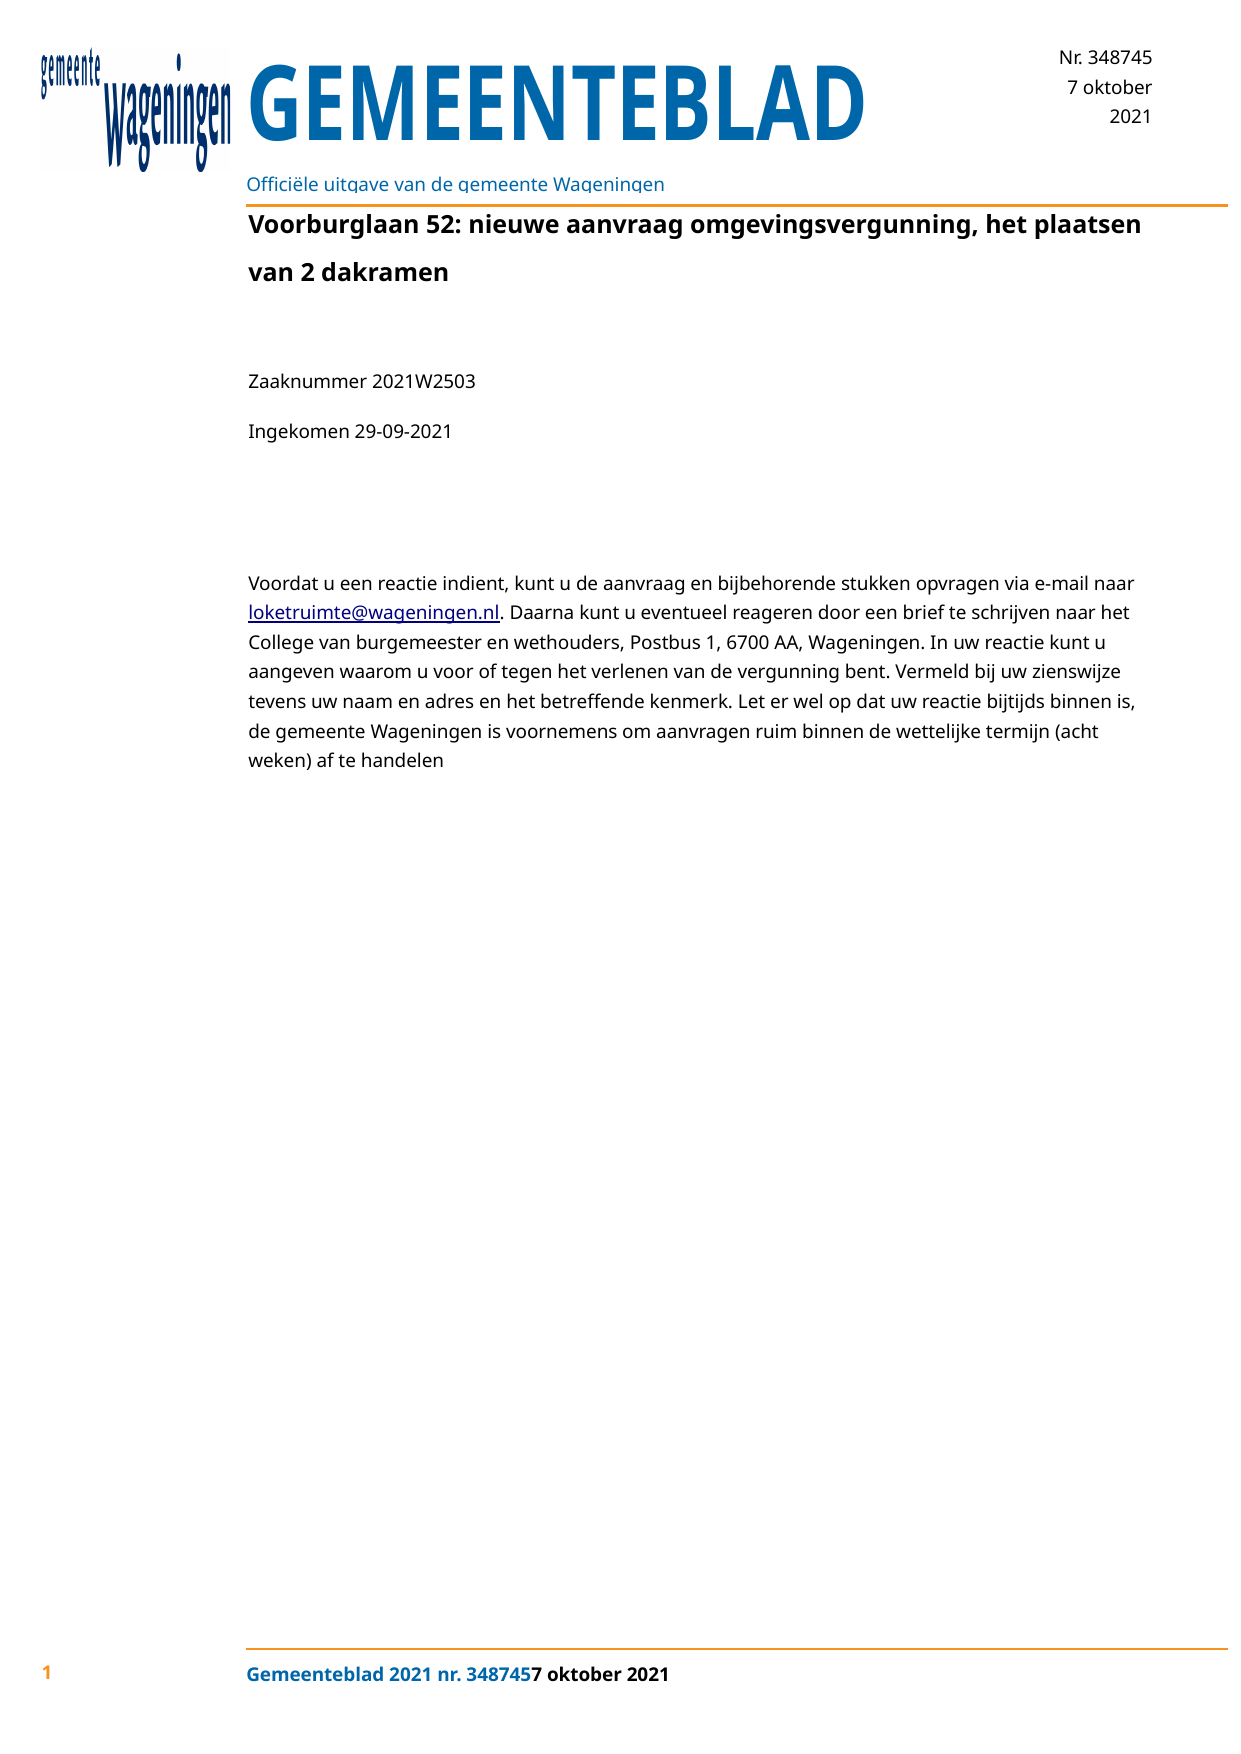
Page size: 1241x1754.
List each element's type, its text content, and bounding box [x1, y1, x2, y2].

text Voorburglaan 52: nieuwe aanvraag omgevingsvergunning, het plaatsen van 2 dakramen [248, 207, 1152, 288]
text Zaaknummer 2021W2503 [248, 368, 1152, 394]
text Ingekomen 29-09-2021 [248, 419, 1152, 444]
text Voordat u een reactie indient, kunt u de aanvraag en bijbehorende stukken opvragen via e-mail naar loketruimte@wageningen.nl. Daarna kunt u eventueel reageren door een brief te schrijven naar het College van burgemeester en wethouders, Postbus 1, 6700 AA, Wageningen. In uw reactie kunt u aangeven waarom u voor of tegen het verlenen van de vergunning bent. Vermeld bij uw zienswijze tevens uw naam en adres en het betreffende kenmerk. Let er wel op dat uw reactie bijtijds binnen is, de gemeente Wageningen is voornemens om aanvragen ruim binnen de wettelijke termijn (acht weken) af te handelen [248, 570, 1152, 773]
picture [41, 47, 231, 172]
